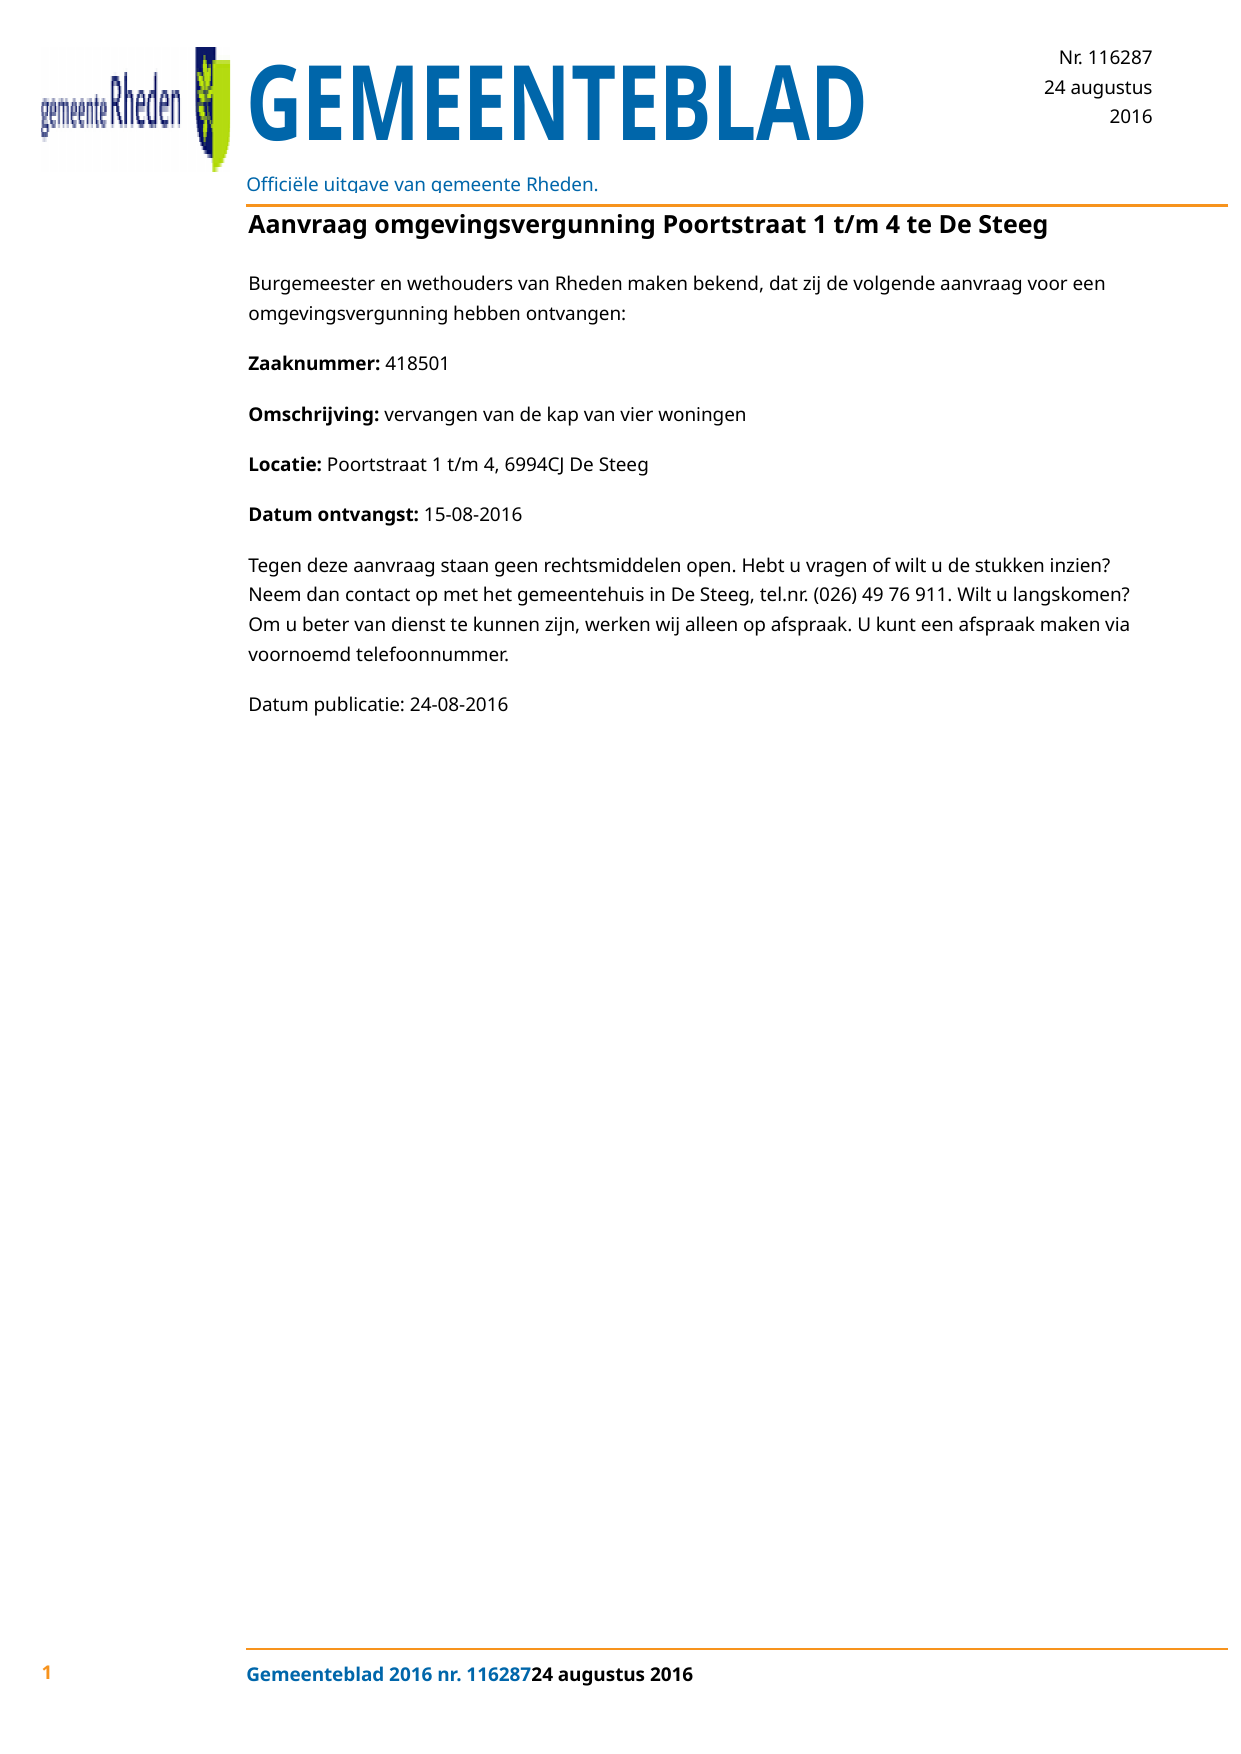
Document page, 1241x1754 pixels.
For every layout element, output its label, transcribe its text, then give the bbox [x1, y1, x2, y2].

text Omschrijving: vervangen van de kap van vier woningen [248, 401, 1152, 426]
text Tegen deze aanvraag staan geen rechtsmiddelen open. Hebt u vragen of wilt u de stukken inzien? Neem dan contact op met het gemeentehuis in De Steeg, tel.nr. (026) 49 76 911. Wilt u langskomen? Om u beter van dienst te kunnen zijn, werken wij alleen op afspraak. U kunt een afspraak maken via voornoemd telefoonnummer. [248, 552, 1152, 666]
text Datum ontvangst: 15-08-2016 [248, 502, 1152, 527]
picture [41, 47, 231, 172]
text Aanvraag omgevingsvergunning Poortstraat 1 t/m 4 te De Steeg [248, 207, 1152, 241]
text Zaaknummer: 418501 [248, 350, 1152, 376]
text Datum publicatie: 24-08-2016 [248, 691, 1152, 717]
text Locatie: Poortstraat 1 t/m 4, 6994CJ De Steeg [248, 451, 1152, 477]
text Burgemeester en wethouders van Rheden maken bekend, dat zij de volgende aanvraag voor een omgevingsvergunning hebben ontvangen: [248, 270, 1152, 326]
